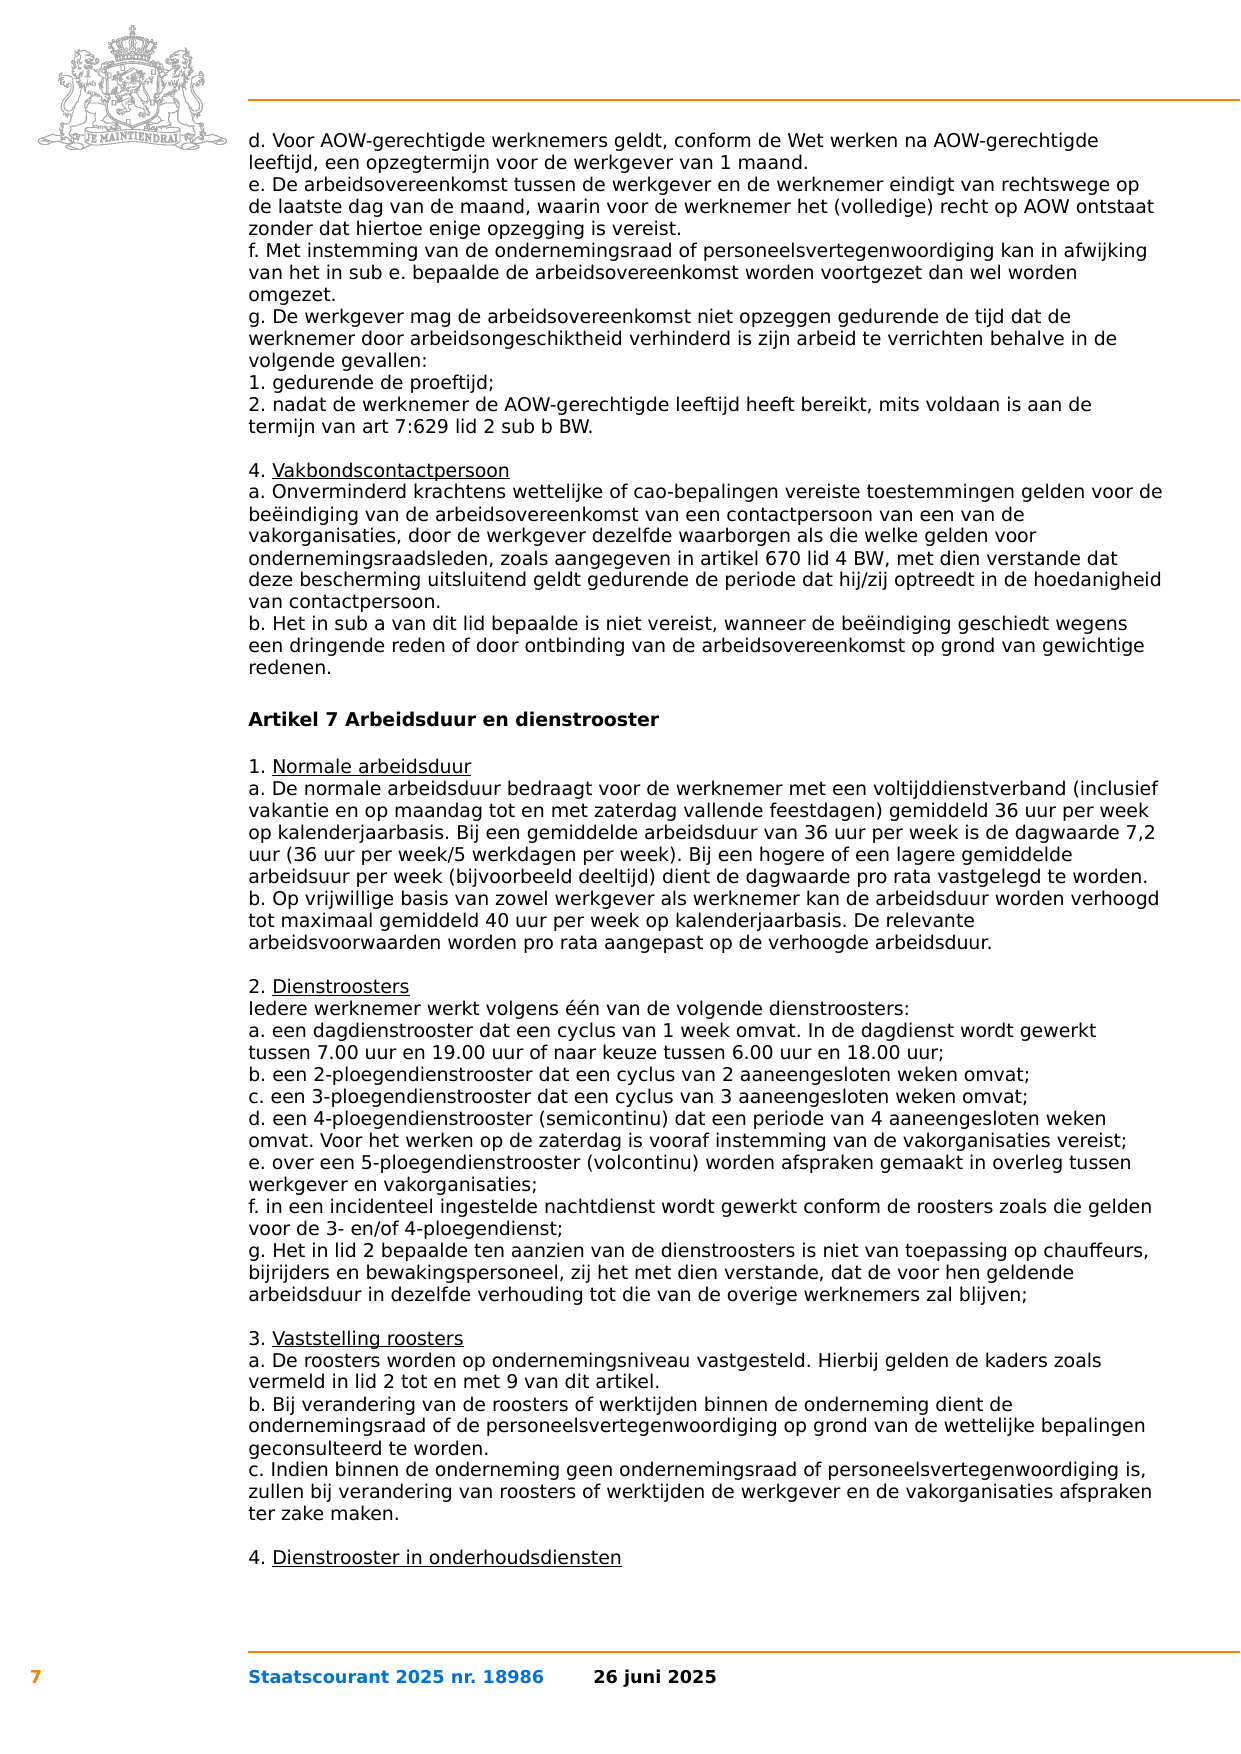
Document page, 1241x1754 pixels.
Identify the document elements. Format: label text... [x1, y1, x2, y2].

text b. Bij verandering van de roosters of werktijden binnen de onderneming dient de ondernemingsraad of de personeelsvertegenwoordiging op grond van de wettelijke bepalingen geconsulteerd te worden. [248, 1393, 1163, 1459]
picture [38, 25, 227, 150]
text Iedere werknemer werkt volgens één van de volgende dienstroosters: [248, 998, 1163, 1020]
text d. Voor AOW-gerechtigde werknemers geldt, conform de Wet werken na AOW-gerechtigde leeftijd, een opzegtermijn voor de werkgever van 1 maand. [248, 130, 1163, 174]
text 3. Vaststelling roosters [248, 1327, 1163, 1349]
text e. over een 5-ploegendienstrooster (volcontinu) worden afspraken gemaakt in overleg tussen werkgever en vakorganisaties; [248, 1152, 1163, 1196]
text a. De normale arbeidsduur bedraagt voor de werknemer met een voltijddienstverband (inclusief vakantie en op maandag tot en met zaterdag vallende feestdagen) gemiddeld 36 uur per week op kalenderjaarbasis. Bij een gemiddelde arbeidsduur van 36 uur per week is de dagwaarde 7,2 uur (36 uur per week/5 werkdagen per week). Bij een hogere of een lagere gemiddelde arbeidsuur per week (bijvoorbeeld deeltijd) dient de dagwaarde pro rata vastgelegd te worden. [248, 778, 1163, 888]
text 1. Normale arbeidsduur [248, 756, 1163, 778]
text c. een 3-ploegendienstrooster dat een cyclus van 3 aaneengesloten weken omvat; [248, 1086, 1163, 1108]
text b. Het in sub a van dit lid bepaalde is niet vereist, wanneer de beëindiging geschiedt wegens een dringende reden of door ontbinding van de arbeidsovereenkomst op grond van gewichtige redenen. [248, 613, 1163, 679]
text b. Op vrijwillige basis van zowel werkgever als werknemer kan de arbeidsduur worden verhoogd tot maximaal gemiddeld 40 uur per week op kalenderjaarbasis. De relevante arbeidsvoorwaarden worden pro rata aangepast op de verhoogde arbeidsduur. [248, 888, 1163, 954]
text 4. Dienstrooster in onderhoudsdiensten [248, 1547, 1163, 1569]
subtitle Artikel 7 Arbeidsduur en dienstrooster [248, 709, 1163, 731]
text 2. Dienstroosters [248, 976, 1163, 998]
text 2. nadat de werknemer de AOW-gerechtigde leeftijd heeft bereikt, mits voldaan is aan de termijn van art 7:629 lid 2 sub b BW. [248, 394, 1163, 438]
text a. Onverminderd krachtens wettelijke of cao-bepalingen vereiste toestemmingen gelden voor de beëindiging van de arbeidsovereenkomst van een contactpersoon van een van de vakorganisaties, door de werkgever dezelfde waarborgen als die welke gelden voor ondernemingsraadsleden, zoals aangegeven in artikel 670 lid 4 BW, met dien verstande dat deze bescherming uitsluitend geldt gedurende de periode dat hij/zij optreedt in de hoedanigheid van contactpersoon. [248, 481, 1163, 613]
text b. een 2-ploegendienstrooster dat een cyclus van 2 aaneengesloten weken omvat; [248, 1064, 1163, 1086]
text g. De werkgever mag de arbeidsovereenkomst niet opzeggen gedurende de tijd dat de werknemer door arbeidsongeschiktheid verhinderd is zijn arbeid te verrichten behalve in de volgende gevallen: [248, 306, 1163, 372]
text d. een 4-ploegendienstrooster (semicontinu) dat een periode van 4 aaneengesloten weken omvat. Voor het werken op de zaterdag is vooraf instemming van de vakorganisaties vereist; [248, 1108, 1163, 1152]
text a. een dagdienstrooster dat een cyclus van 1 week omvat. In de dagdienst wordt gewerkt tussen 7.00 uur en 19.00 uur of naar keuze tussen 6.00 uur en 18.00 uur; [248, 1020, 1163, 1064]
text f. Met instemming van de ondernemingsraad of personeelsvertegenwoordiging kan in afwijking van het in sub e. bepaalde de arbeidsovereenkomst worden voortgezet dan wel worden omgezet. [248, 240, 1163, 306]
text c. Indien binnen de onderneming geen ondernemingsraad of personeelsvertegenwoordiging is, zullen bij verandering van roosters of werktijden de werkgever en de vakorganisaties afspraken ter zake maken. [248, 1459, 1163, 1525]
text f. in een incidenteel ingestelde nachtdienst wordt gewerkt conform de roosters zoals die gelden voor de 3- en/of 4-ploegendienst; [248, 1196, 1163, 1240]
text 1. gedurende de proeftijd; [248, 372, 1163, 394]
text 4. Vakbondscontactpersoon [248, 459, 1163, 481]
text g. Het in lid 2 bepaalde ten aanzien van de dienstroosters is niet van toepassing op chauffeurs, bijrijders en bewakingspersoneel, zij het met dien verstande, dat de voor hen geldende arbeidsduur in dezelfde verhouding tot die van de overige werknemers zal blijven; [248, 1240, 1163, 1306]
text a. De roosters worden op ondernemingsniveau vastgesteld. Hierbij gelden de kaders zoals vermeld in lid 2 tot en met 9 van dit artikel. [248, 1349, 1163, 1393]
text e. De arbeidsovereenkomst tussen de werkgever en de werknemer eindigt van rechtswege op de laatste dag van de maand, waarin voor de werknemer het (volledige) recht op AOW ontstaat zonder dat hiertoe enige opzegging is vereist. [248, 174, 1163, 240]
